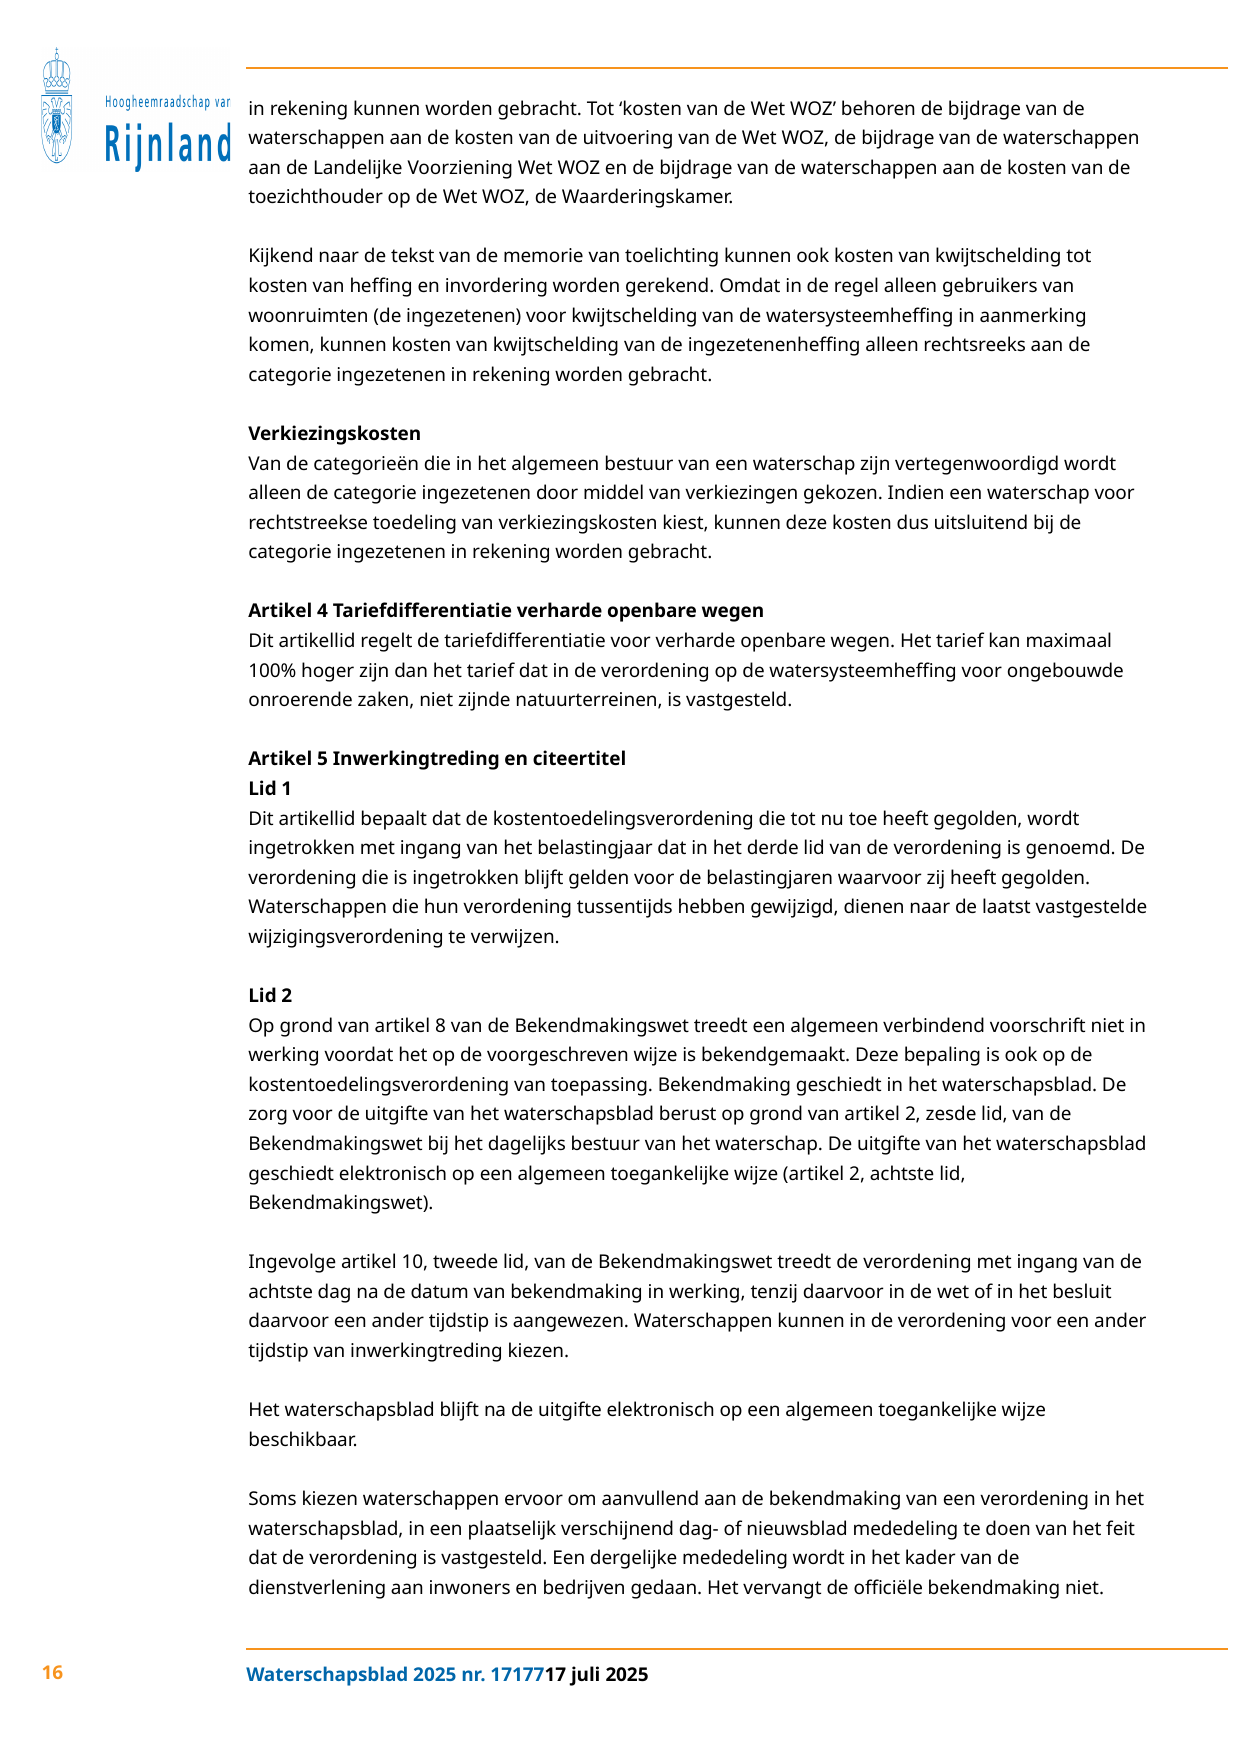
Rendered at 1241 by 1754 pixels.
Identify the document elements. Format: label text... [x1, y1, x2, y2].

text Verkiezingskosten [248, 420, 1152, 446]
text Dit artikellid bepaalt dat de kostentoedelingsverordening die tot nu toe heeft gegolden, wordt ingetrokken met ingang van het belastingjaar dat in het derde lid van de verordening is genoemd. De verordening die is ingetrokken blijft gelden voor de belastingjaren waarvoor zij heeft gegolden. Waterschappen die hun verordening tussentijds hebben gewijzigd, dienen naar de laatst vastgestelde wijzigingsverordening te verwijzen. [248, 805, 1152, 949]
text Artikel 5 Inwerkingtreding en citeertitel [248, 746, 1152, 771]
text Dit artikellid regelt de tariefdifferentiatie voor verharde openbare wegen. Het tarief kan maximaal 100% hoger zijn dan het tarief dat in de verordening op de watersysteemheffing voor ongebouwde onroerende zaken, niet zijnde natuurterreinen, is vastgesteld. [248, 627, 1152, 712]
picture [41, 47, 231, 172]
text Soms kiezen waterschappen ervoor om aanvullend aan de bekendmaking van een verordening in het waterschapsblad, in een plaatselijk verschijnend dag- of nieuwsblad mededeling te doen van het feit dat de verordening is vastgesteld. Een dergelijke mededeling wordt in het kader van de dienstverlening aan inwoners en bedrijven gedaan. Het vervangt de officiële bekendmaking niet. [248, 1485, 1152, 1600]
text Van de categorieën die in het algemeen bestuur van een waterschap zijn vertegenwoordigd wordt alleen de categorie ingezetenen door middel van verkiezingen gekozen. Indien een waterschap voor rechtstreekse toedeling van verkiezingskosten kiest, kunnen deze kosten dus uitsluitend bij de categorie ingezetenen in rekening worden gebracht. [248, 450, 1152, 564]
text Op grond van artikel 8 van de Bekendmakingswet treedt een algemeen verbindend voorschrift niet in werking voordat het op de voorgeschreven wijze is bekendgemaakt. Deze bepaling is ook op de kostentoedelingsverordening van toepassing. Bekendmaking geschiedt in het waterschapsblad. De zorg voor de uitgifte van het waterschapsblad berust op grond van artikel 2, zesde lid, van de Bekendmakingswet bij het dagelijks bestuur van het waterschap. De uitgifte van het waterschapsblad geschiedt elektronisch op een algemeen toegankelijke wijze (artikel 2, achtste lid, Bekendmakingswet). [248, 1012, 1152, 1215]
text Artikel 4 Tariefdifferentiatie verharde openbare wegen [248, 598, 1152, 623]
text Lid 1 [248, 775, 1152, 801]
text Lid 2 [248, 982, 1152, 1008]
text Het waterschapsblad blijft na de uitgifte elektronisch op een algemeen toegankelijke wijze beschikbaar. [248, 1396, 1152, 1452]
text in rekening kunnen worden gebracht. Tot ‘kosten van de Wet WOZ’ behoren de bijdrage van de waterschappen aan de kosten van de uitvoering van de Wet WOZ, de bijdrage van de waterschappen aan de Landelijke Voorziening Wet WOZ en de bijdrage van de waterschappen aan de kosten van de toezichthouder op de Wet WOZ, de Waarderingskamer. [248, 95, 1152, 209]
text Kijkend naar de tekst van de memorie van toelichting kunnen ook kosten van kwijtschelding tot kosten van heffing en invordering worden gerekend. Omdat in de regel alleen gebruikers van woonruimten (de ingezetenen) voor kwijtschelding van de watersysteemheffing in aanmerking komen, kunnen kosten van kwijtschelding van de ingezetenenheffing alleen rechtsreeks aan de categorie ingezetenen in rekening worden gebracht. [248, 243, 1152, 387]
text Ingevolge artikel 10, tweede lid, van de Bekendmakingswet treedt de verordening met ingang van de achtste dag na de datum van bekendmaking in werking, tenzij daarvoor in de wet of in het besluit daarvoor een ander tijdstip is aangewezen. Waterschappen kunnen in de verordening voor een ander tijdstip van inwerkingtreding kiezen. [248, 1248, 1152, 1363]
